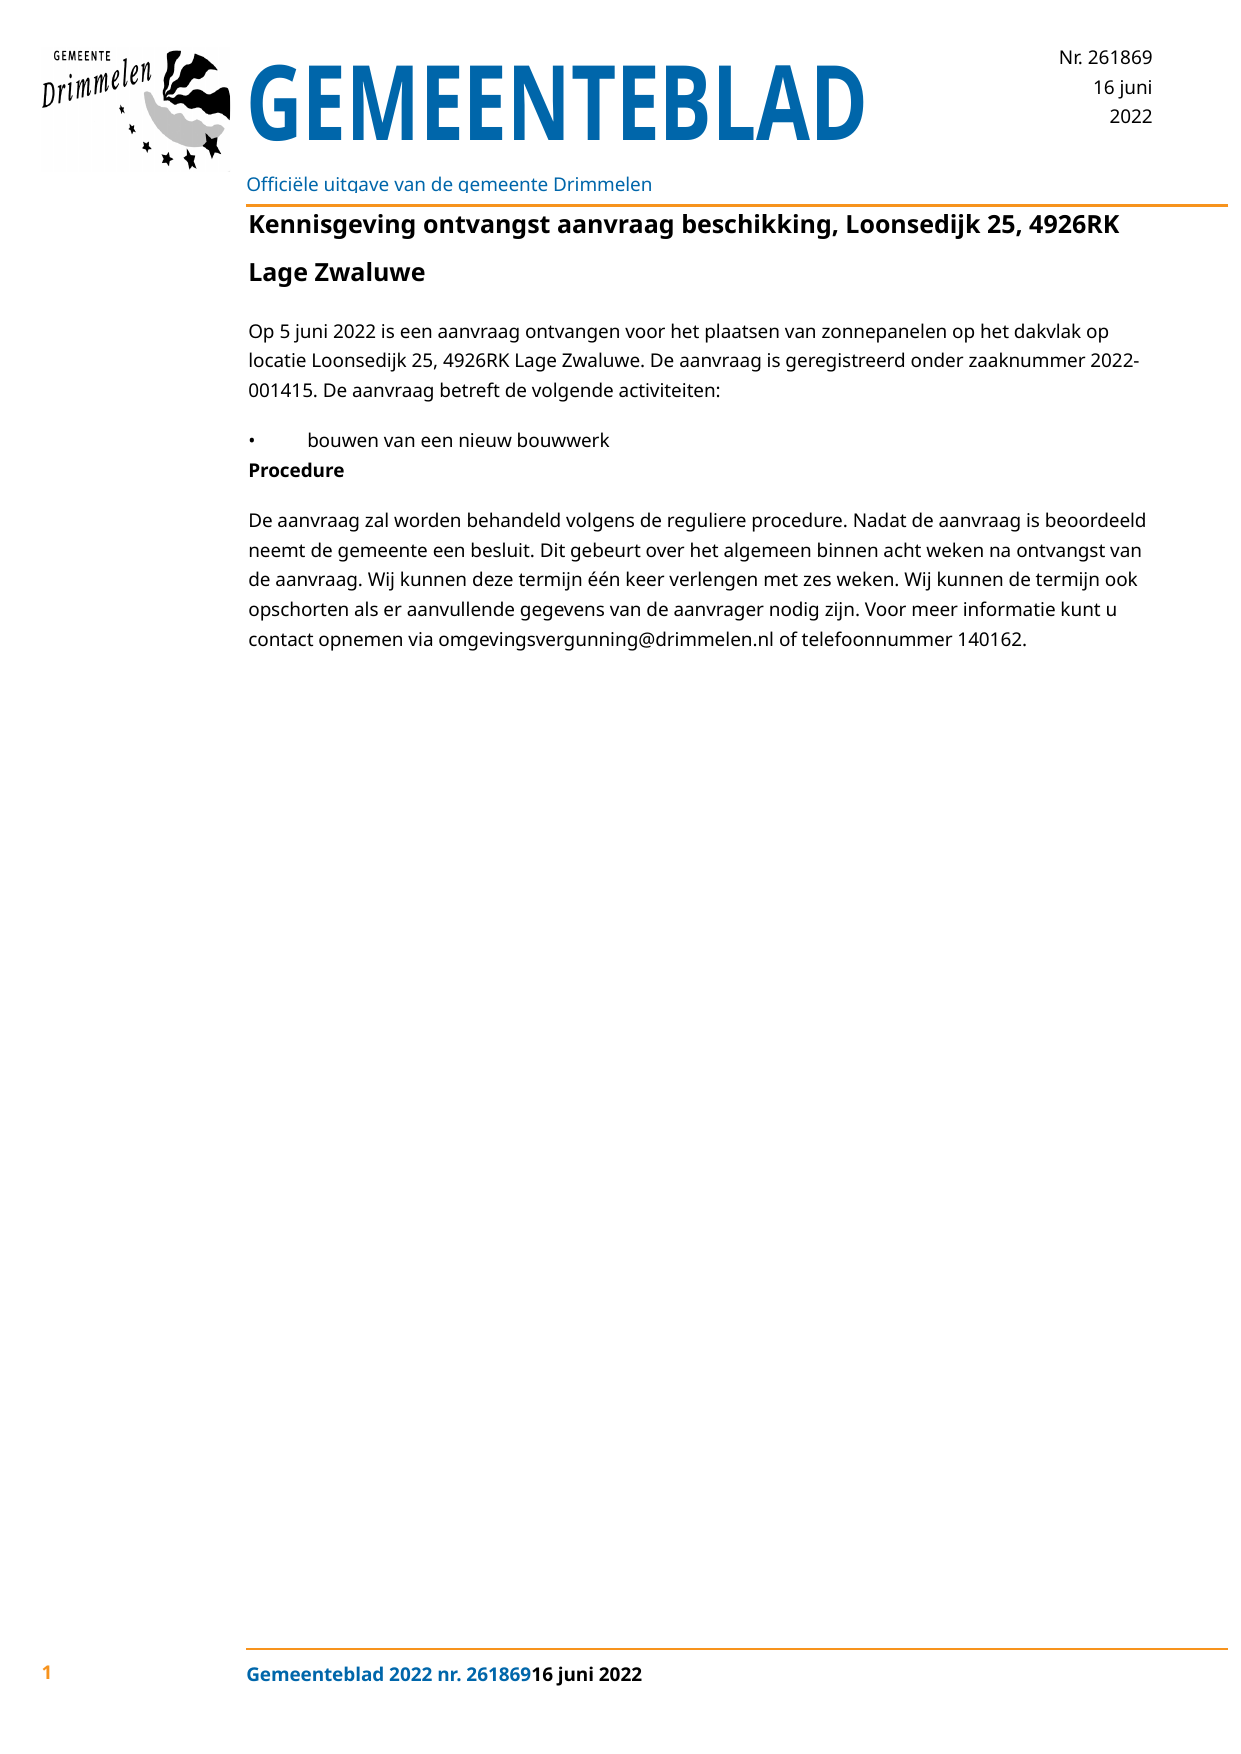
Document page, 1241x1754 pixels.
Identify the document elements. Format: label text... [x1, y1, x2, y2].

text Procedure [248, 457, 1152, 483]
text Kennisgeving ontvangst aanvraag beschikking, Loonsedijk 25, 4926RK Lage Zwaluwe [248, 207, 1152, 288]
text De aanvraag zal worden behandeld volgens de reguliere procedure. Nadat de aanvraag is beoordeeld neemt de gemeente een besluit. Dit gebeurt over het algemeen binnen acht weken na ontvangst van de aanvraag. Wij kunnen deze termijn één keer verlengen met zes weken. Wij kunnen de termijn ook opschorten als er aanvullende gegevens van de aanvrager nodig zijn. Voor meer informatie kunt u contact opnemen via omgevingsvergunning@drimmelen.nl of telefoonnummer 140162. [248, 507, 1152, 652]
picture [41, 47, 231, 172]
list bouwen van een nieuw bouwwerk [248, 427, 1152, 453]
text Op 5 juni 2022 is een aanvraag ontvangen voor het plaatsen van zonnepanelen op het dakvlak op locatie Loonsedijk 25, 4926RK Lage Zwaluwe. De aanvraag is geregistreerd onder zaaknummer 2022-001415. De aanvraag betreft de volgende activiteiten: [248, 318, 1152, 403]
